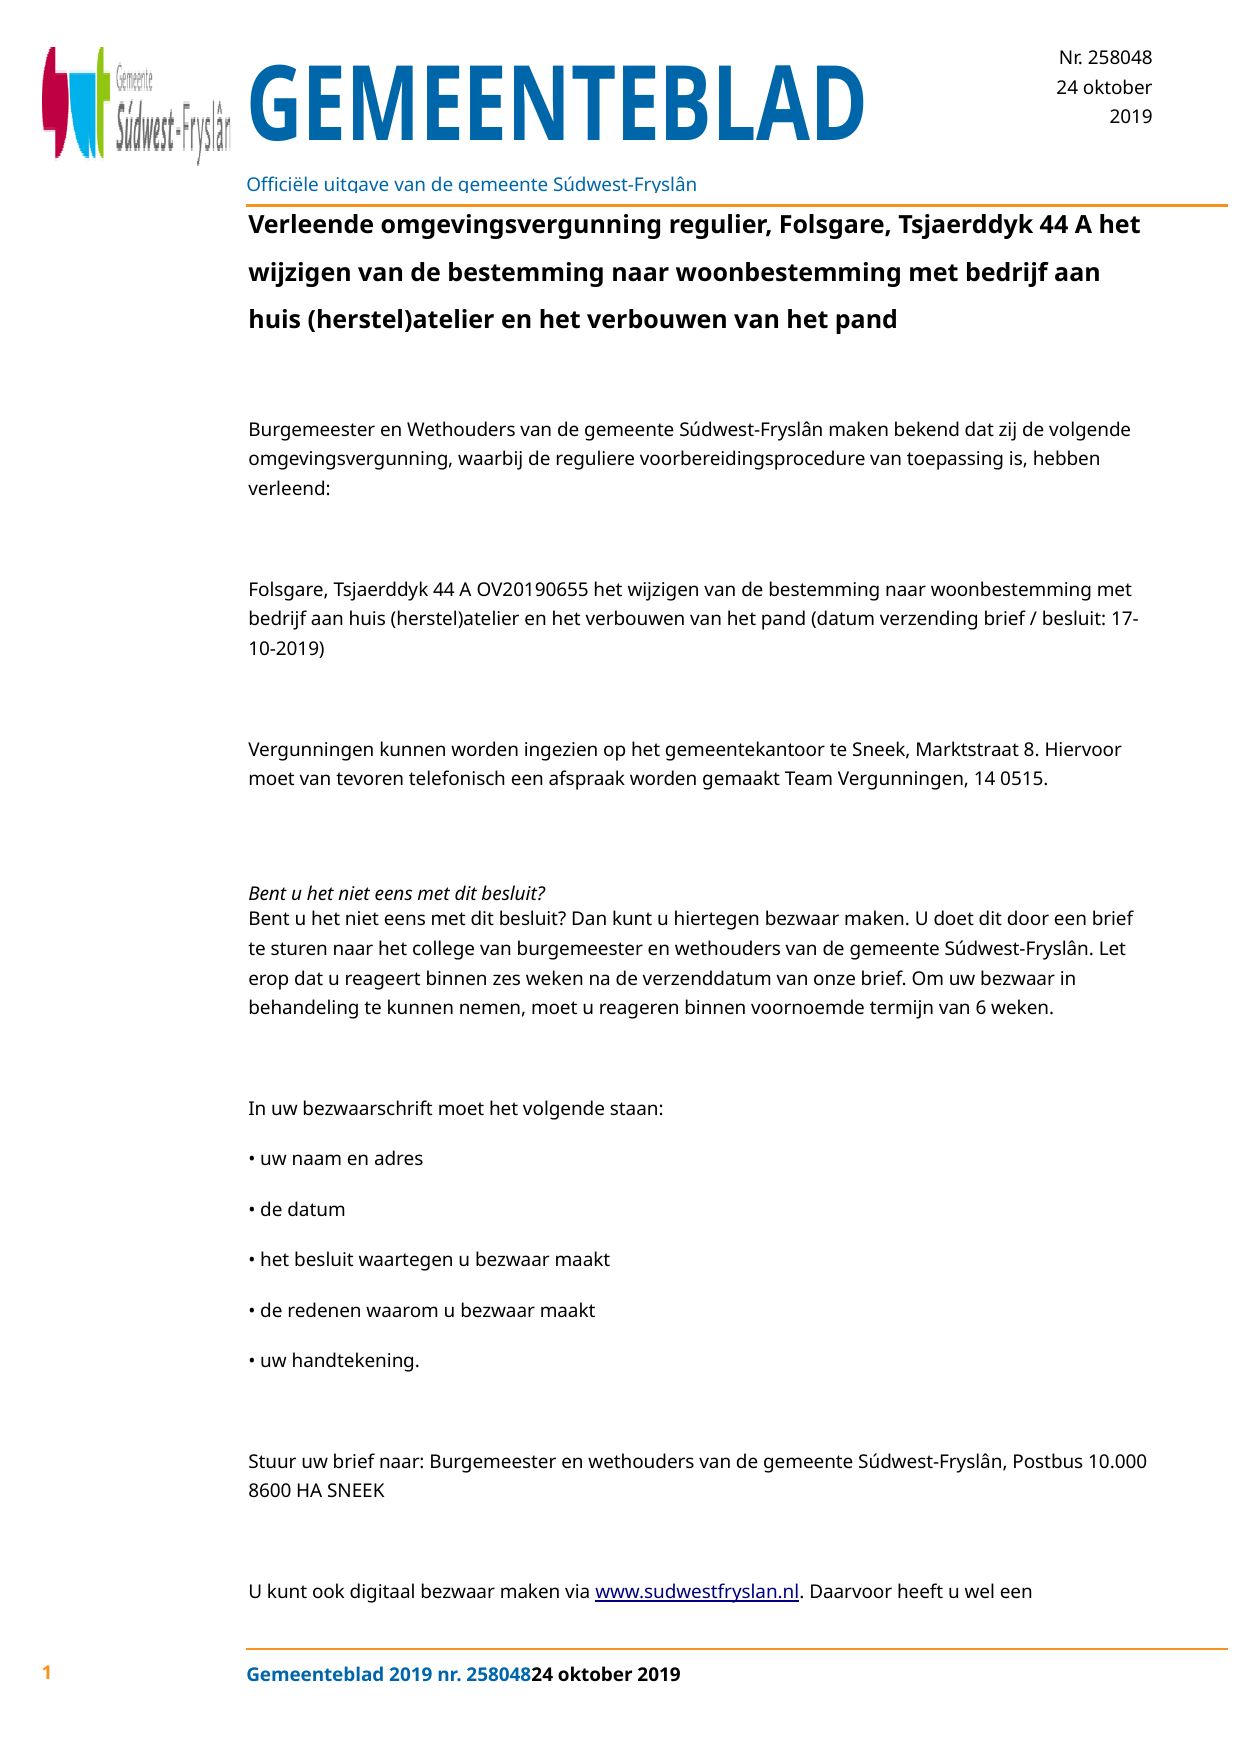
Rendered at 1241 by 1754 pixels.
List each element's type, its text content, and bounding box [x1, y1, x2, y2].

text U kunt ook digitaal bezwaar maken via www.sudwestfryslan.nl. Daarvoor heeft u wel een [248, 1578, 1152, 1604]
text • het besluit waartegen u bezwaar maakt [248, 1246, 1152, 1272]
text Bent u het niet eens met dit besluit? Dan kunt u hiertegen bezwaar maken. U doet dit door een brief te sturen naar het college van burgemeester en wethouders van de gemeente Súdwest-Fryslân. Let erop dat u reageert binnen zes weken na de verzenddatum van onze brief. Om uw bezwaar in behandeling te kunnen nemen, moet u reageren binnen voornoemde termijn van 6 weken. [248, 906, 1152, 1020]
text Verleende omgevingsvergunning regulier, Folsgare, Tsjaerddyk 44 A het wijzigen van de bestemming naar woonbestemming met bedrijf aan huis (herstel)atelier en het verbouwen van het pand [248, 207, 1152, 336]
text In uw bezwaarschrift moet het volgende staan: [248, 1095, 1152, 1121]
text Burgemeester en Wethouders van de gemeente Súdwest-Fryslân maken bekend dat zij de volgende omgevingsvergunning, waarbij de reguliere voorbereidingsprocedure van toepassing is, hebben verleend: [248, 416, 1152, 501]
text • uw handtekening. [248, 1347, 1152, 1373]
text Bent u het niet eens met dit besluit? [248, 880, 1152, 906]
text Folsgare, Tsjaerddyk 44 A OV20190655 het wijzigen van de bestemming naar woonbestemming met bedrijf aan huis (herstel)atelier en het verbouwen van het pand (datum verzending brief / besluit: 17-10-2019) [248, 576, 1152, 661]
text Vergunningen kunnen worden ingezien op het gemeentekantoor te Sneek, Marktstraat 8. Hiervoor moet van tevoren telefonisch een afspraak worden gemaakt Team Vergunningen, 14 0515. [248, 736, 1152, 791]
text • uw naam en adres [248, 1146, 1152, 1171]
text • de datum [248, 1196, 1152, 1222]
picture [41, 47, 231, 172]
text • de redenen waarom u bezwaar maakt [248, 1297, 1152, 1323]
text Stuur uw brief naar: Burgemeester en wethouders van de gemeente Súdwest-Fryslân, Postbus 10.000 8600 HA SNEEK [248, 1448, 1152, 1503]
